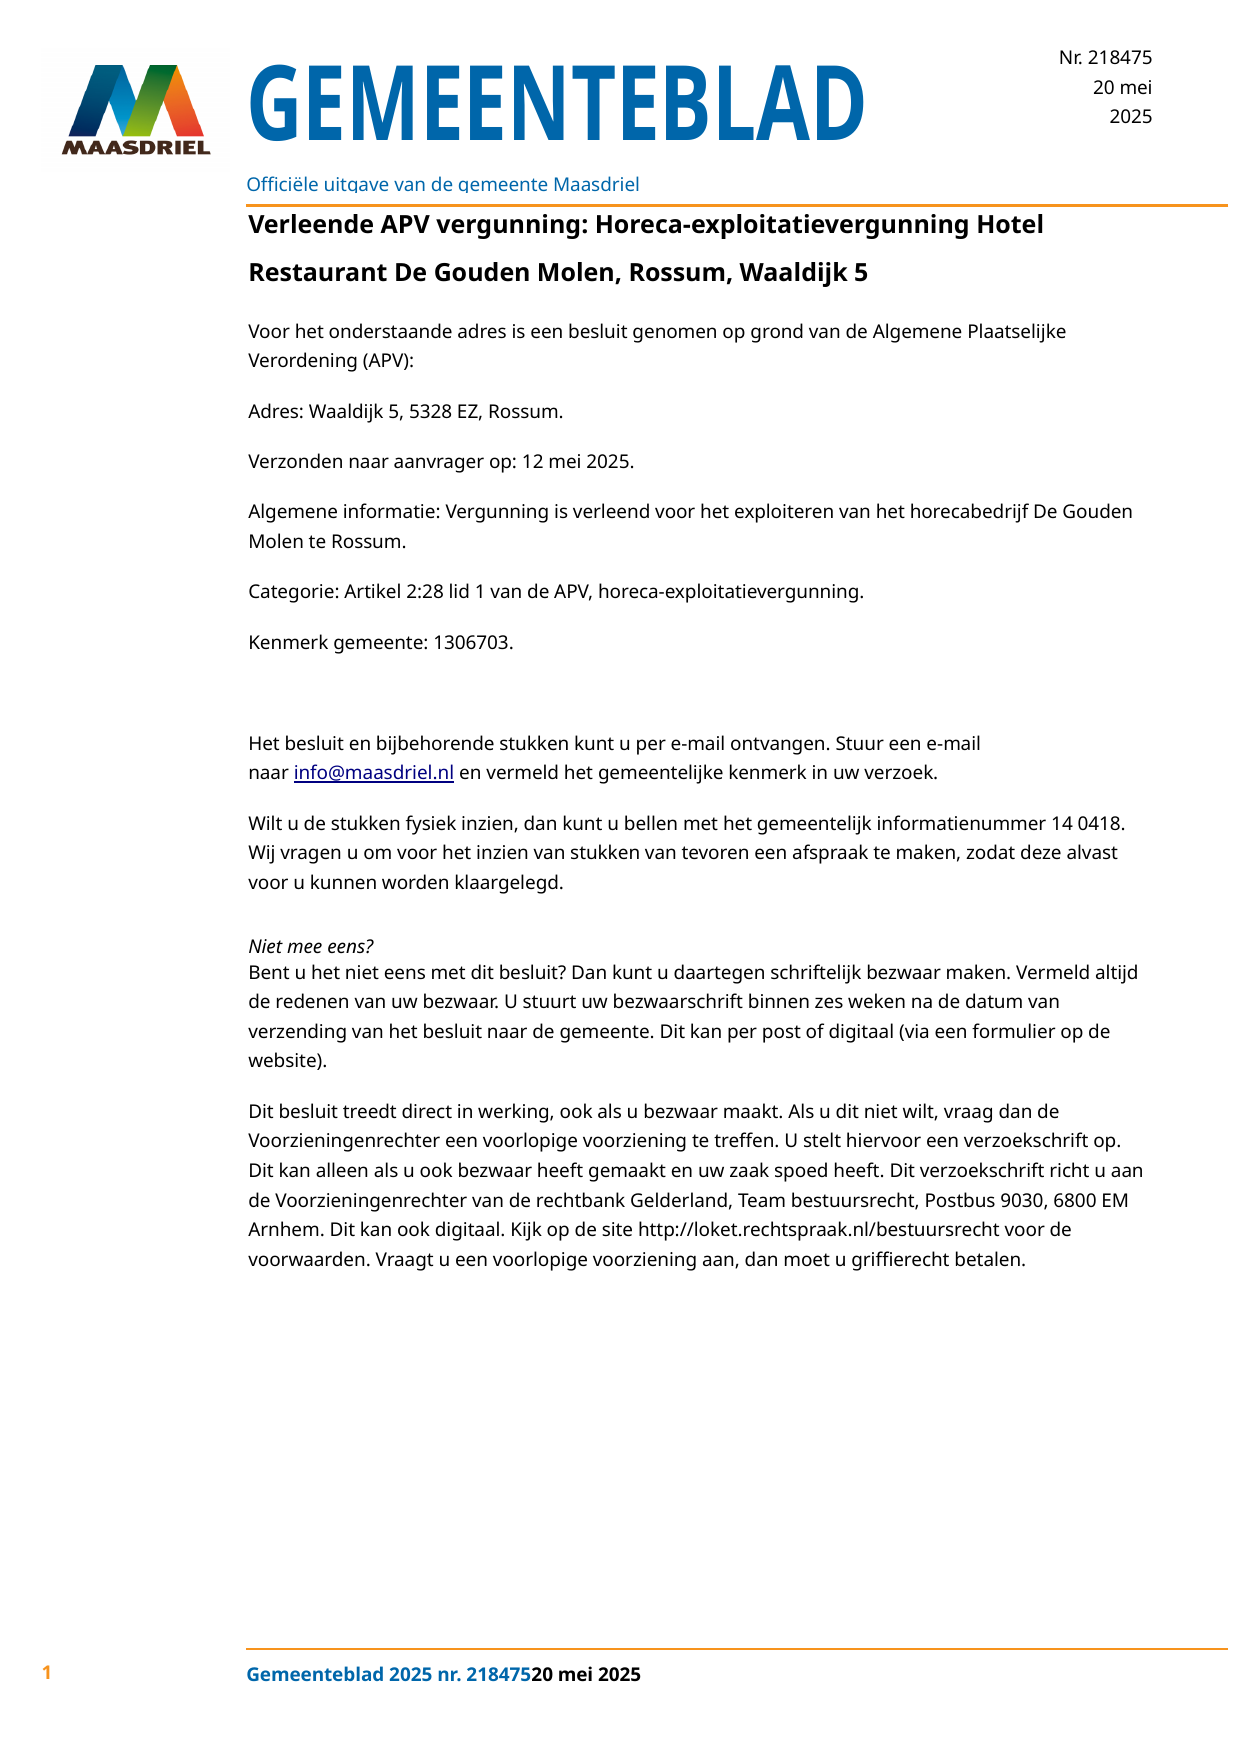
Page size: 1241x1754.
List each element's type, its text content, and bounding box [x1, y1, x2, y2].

text Kenmerk gemeente: 1306703. [248, 629, 1152, 655]
picture [41, 47, 231, 172]
text Niet mee eens? [248, 933, 1152, 959]
text Wilt u de stukken fysiek inzien, dan kunt u bellen met het gemeentelijk informatienummer 14 0418. Wij vragen u om voor het inzien van stukken van tevoren een afspraak te maken, zodat deze alvast voor u kunnen worden klaargelegd. [248, 810, 1152, 895]
text Verleende APV vergunning: Horeca-exploitatievergunning Hotel Restaurant De Gouden Molen, Rossum, Waaldijk 5 [248, 207, 1152, 288]
text Categorie: Artikel 2:28 lid 1 van de APV, horeca-exploitatievergunning. [248, 579, 1152, 604]
text Voor het onderstaande adres is een besluit genomen op grond van de Algemene Plaatselijke Verordening (APV): [248, 318, 1152, 373]
text Bent u het niet eens met dit besluit? Dan kunt u daartegen schriftelijk bezwaar maken. Vermeld altijd de redenen van uw bezwaar. U stuurt uw bezwaarschrift binnen zes weken na de datum van verzending van het besluit naar de gemeente. Dit kan per post of digitaal (via een formulier op de website). [248, 959, 1152, 1073]
text Dit besluit treedt direct in werking, ook als u bezwaar maakt. Als u dit niet wilt, vraag dan de Voorzieningenrechter een voorlopige voorziening te treffen. U stelt hiervoor een verzoekschrift op. Dit kan alleen als u ook bezwaar heeft gemaakt en uw zaak spoed heeft. Dit verzoekschrift richt u aan de Voorzieningenrechter van de rechtbank Gelderland, Team bestuursrecht, Postbus 9030, 6800 EM Arnhem. Dit kan ook digitaal. Kijk op de site http://loket.rechtspraak.nl/bestuursrecht voor de voorwaarden. Vraagt u een voorlopige voorziening aan, dan moet u griffierecht betalen. [248, 1098, 1152, 1272]
text Het besluit en bijbehorende stukken kunt u per e-mail ontvangen. Stuur een e-mail naar info@maasdriel.nl en vermeld het gemeentelijke kenmerk in uw verzoek. [248, 730, 1152, 785]
text Algemene informatie: Vergunning is verleend voor het exploiteren van het horecabedrijf De Gouden Molen te Rossum. [248, 499, 1152, 554]
text Verzonden naar aanvrager op: 12 mei 2025. [248, 448, 1152, 474]
text Adres: Waaldijk 5, 5328 EZ, Rossum. [248, 398, 1152, 424]
